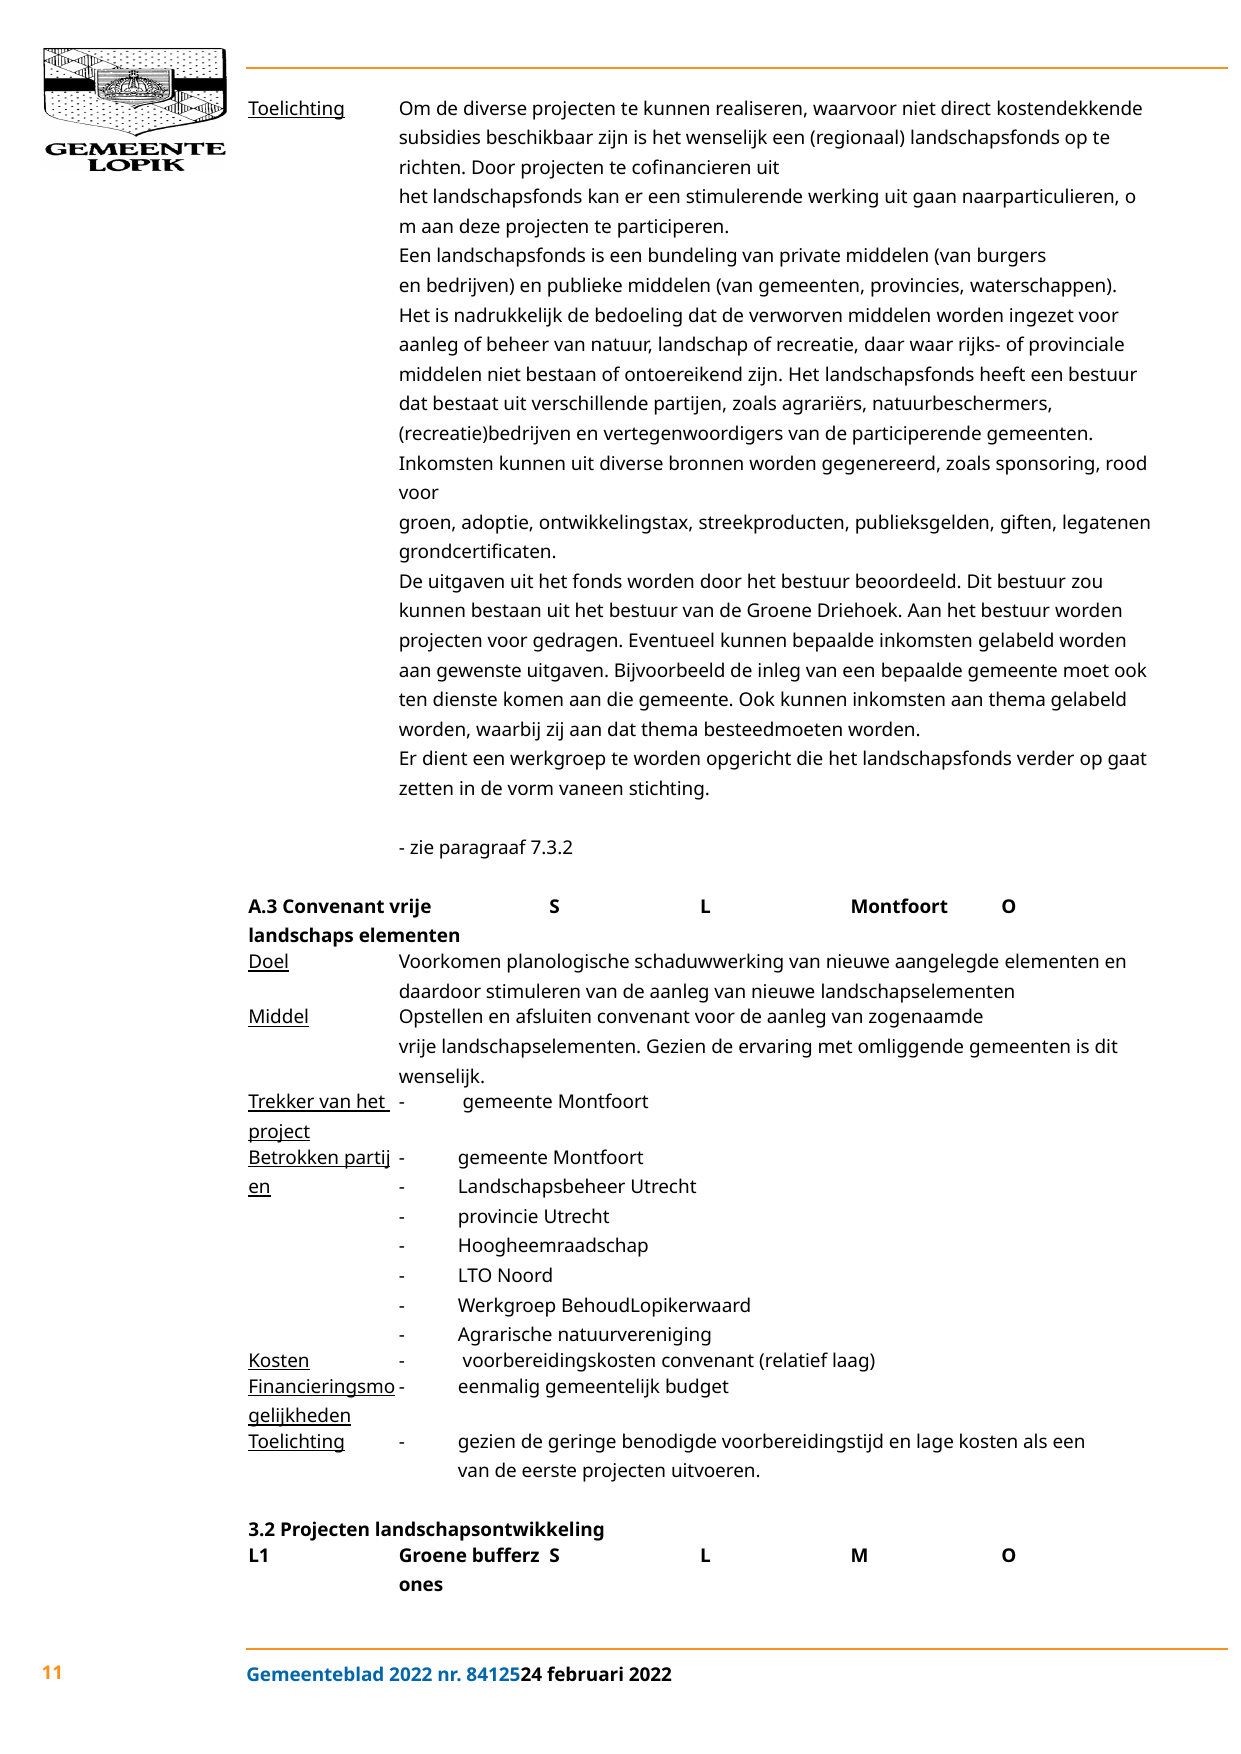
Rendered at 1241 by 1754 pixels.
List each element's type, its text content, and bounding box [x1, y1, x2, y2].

table_cell Middel [248, 1004, 398, 1088]
table_cell Om de diverse projecten te kunnen realiseren, waarvoor niet direct kostendekkende subsidies beschikbaar zijn is het wenselijk een (regionaal) landschapsfonds op te richten. Door projecten te cofinancieren uit het landschapsfonds kan er een stimulerende werking uit gaan naarparticulieren, om aan deze projecten te participeren. Een landschapsfonds is een bundeling van private middelen (van burgers en bedrijven) en publieke middelen (van gemeenten, provincies, waterschappen). Het is nadrukkelijk de bedoeling dat de verworven middelen worden ingezet voor aanleg of beheer van natuur, landschap of recreatie, daar waar rijks- of provinciale middelen niet bestaan of ontoereikend zijn. Het landschapsfonds heeft een bestuur dat bestaat uit verschillende partijen, zoals agrariërs, natuurbeschermers, (recreatie)bedrijven en vertegenwoordigers van de participerende gemeenten. Inkomsten kunnen uit diverse bronnen worden gegenereerd, zoals sponsoring, rood voor groen, adoptie, ontwikkelingstax, streekproducten, publieksgelden, giften, legatenen grondcertificaten. De uitgaven uit het fonds worden door het bestuur beoordeeld. Dit bestuur zou kunnen bestaan uit het bestuur van de Groene Driehoek. Aan het bestuur worden projecten voor gedragen. Eventueel kunnen bepaalde inkomsten gelabeld worden aan gewenste uitgaven. Bijvoorbeeld de inleg van een bepaalde gemeente moet ook ten dienste komen aan die gemeente. Ook kunnen inkomsten aan thema gelabeld worden, waarbij zij aan dat thema besteedmoeten worden. Er dient een werkgroep te worden opgericht die het landschapsfonds verder op gaatzetten in de vorm vaneen stichting. - zie paragraaf 7.3.2 [399, 95, 1152, 860]
table_cell eenmalig gemeentelijk budget [399, 1373, 1152, 1428]
table_header Groene bufferzones [399, 1542, 549, 1597]
table_header L [700, 893, 850, 948]
table_cell Opstellen en afsluiten convenant voor de aanleg van zogenaamde vrije landschapselementen. Gezien de ervaring met omliggende gemeenten is dit wenselijk. [399, 1004, 1152, 1088]
table_header L1 [248, 1542, 398, 1597]
text 3.2 Projecten landschapsontwikkeling [248, 1516, 1152, 1542]
table_cell Toelichting [248, 1428, 398, 1483]
table_cell voorbereidingskosten convenant (relatief laag) [399, 1347, 1152, 1373]
table_cell gemeente Montfoort Landschapsbeheer Utrecht provincie Utrecht Hoogheemraadschap LTO Noord Werkgroep BehoudLopikerwaard Agrarische natuurvereniging [399, 1144, 1152, 1347]
table_header L [700, 1542, 850, 1597]
table_cell Doel [248, 948, 398, 1004]
table_cell gezien de geringe benodigde voorbereidingstijd en lage kosten als een van de eerste projecten uitvoeren. [399, 1428, 1152, 1483]
table_header O [1001, 893, 1152, 948]
table_header Montfoort [850, 893, 1001, 948]
table_cell Voorkomen planologische schaduwwerking van nieuwe aangelegde elementen en daardoor stimuleren van de aanleg van nieuwe landschapselementen [399, 948, 1152, 1004]
picture [41, 47, 231, 172]
table_header A.3 Convenant vrije landschaps elementen [248, 893, 549, 948]
table_header S [549, 1542, 700, 1597]
table_cell Toelichting [248, 95, 398, 860]
table_header M [850, 1542, 1001, 1597]
table_cell Kosten [248, 1347, 398, 1373]
table_cell Financieringsmogelijkheden [248, 1373, 398, 1428]
table_cell gemeente Montfoort [399, 1089, 1152, 1144]
table_header O [1001, 1542, 1152, 1597]
table_cell Betrokken partijen [248, 1144, 398, 1347]
table_header S [549, 893, 700, 948]
table_cell Trekker van het project [248, 1089, 398, 1144]
